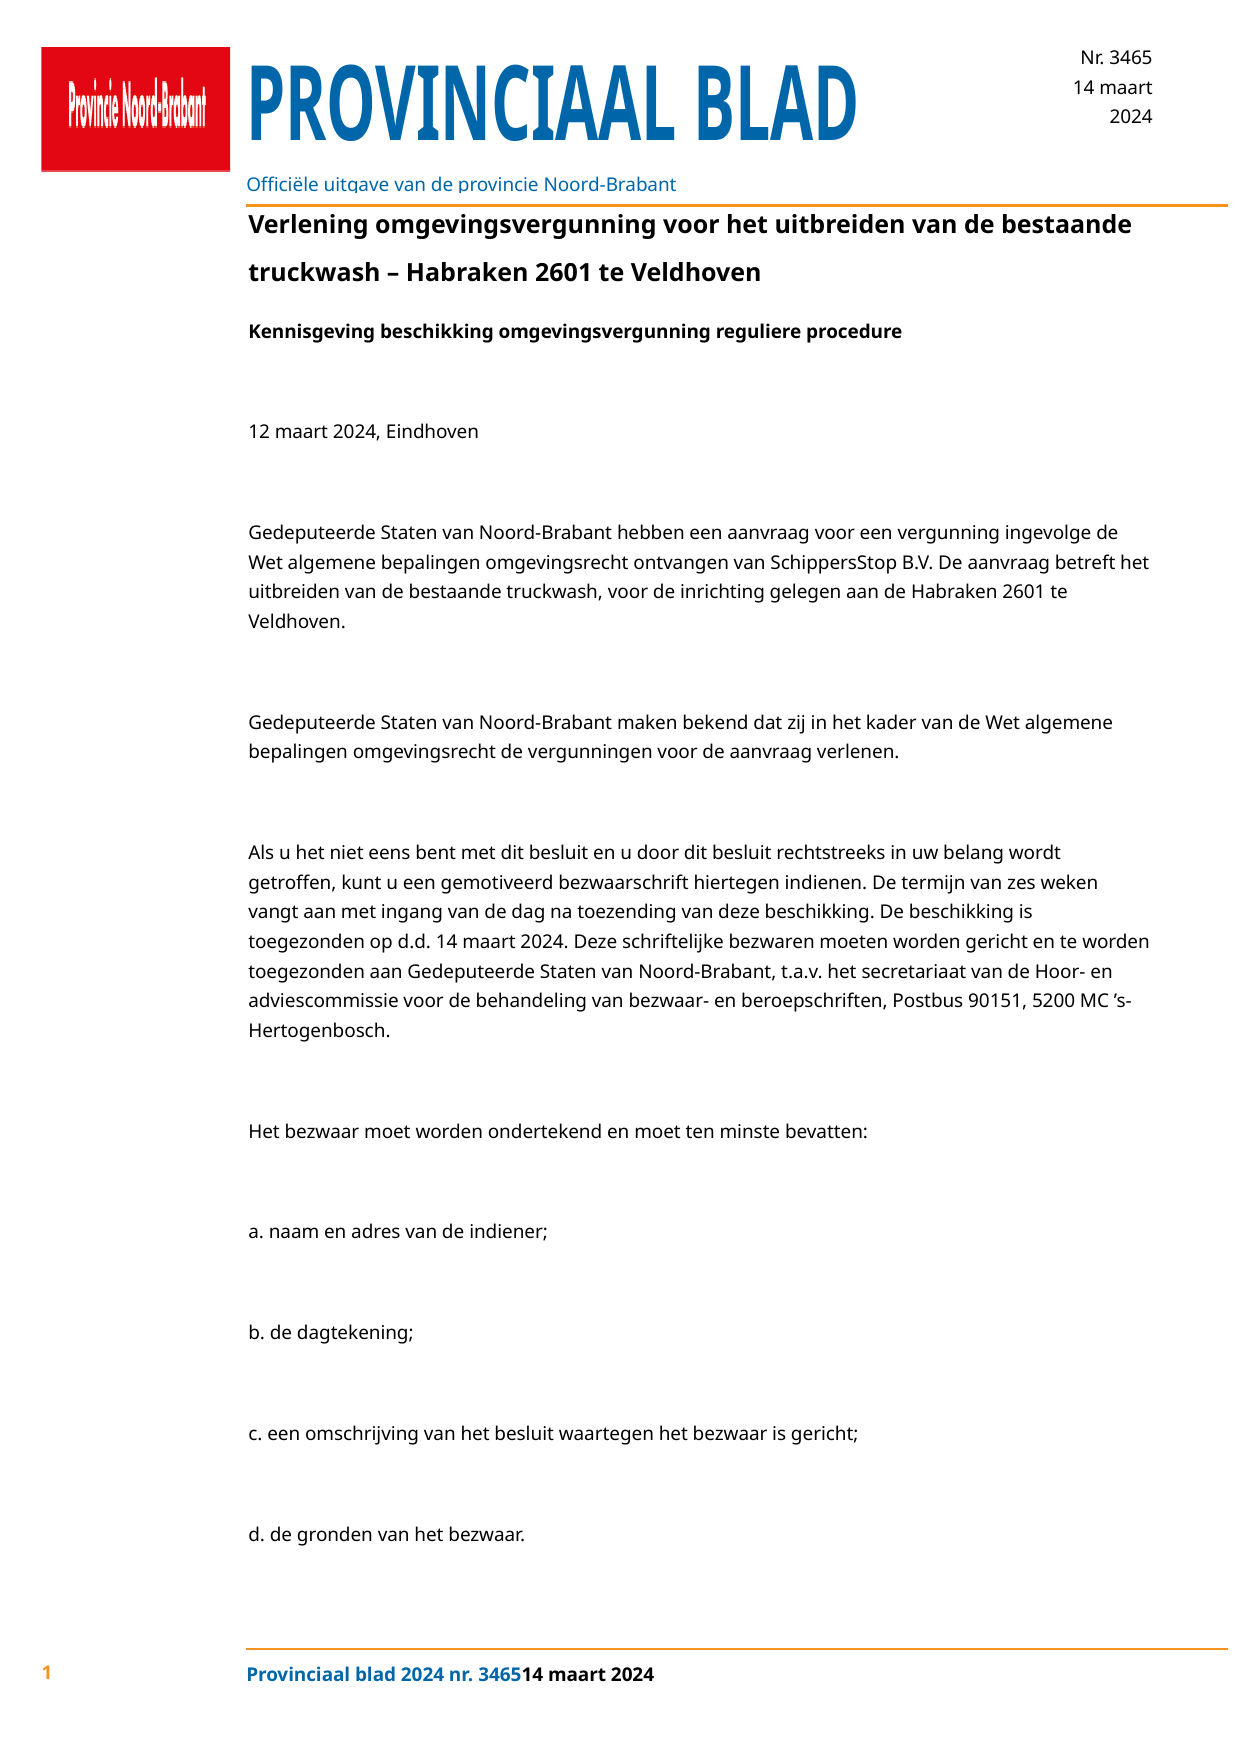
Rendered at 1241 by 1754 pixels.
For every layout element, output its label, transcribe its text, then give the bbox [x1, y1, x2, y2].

picture [41, 47, 231, 172]
text b. de dagtekening; [248, 1319, 1152, 1345]
text Kennisgeving beschikking omgevingsvergunning reguliere procedure [248, 318, 1152, 344]
text c. een omschrijving van het besluit waartegen het bezwaar is gericht; [248, 1420, 1152, 1446]
text Gedeputeerde Staten van Noord-Brabant maken bekend dat zij in het kader van de Wet algemene bepalingen omgevingsrecht de vergunningen voor de aanvraag verlenen. [248, 709, 1152, 764]
text a. naam en adres van de indiener; [248, 1219, 1152, 1244]
text Als u het niet eens bent met dit besluit en u door dit besluit rechtstreeks in uw belang wordt getroffen, kunt u een gemotiveerd bezwaarschrift hiertegen indienen. De termijn van zes weken vangt aan met ingang van de dag na toezending van deze beschikking. De beschikking is toegezonden op d.d. 14 maart 2024. Deze schriftelijke bezwaren moeten worden gericht en te worden toegezonden aan Gedeputeerde Staten van Noord-Brabant, t.a.v. het secretariaat van de Hoor- en adviescommissie voor de behandeling van bezwaar- en beroepschriften, Postbus 90151, 5200 MC ’s-Hertogenbosch. [248, 839, 1152, 1043]
text Het bezwaar moet worden ondertekend en moet ten minste bevatten: [248, 1118, 1152, 1144]
text 12 maart 2024, Eindhoven [248, 419, 1152, 444]
text Gedeputeerde Staten van Noord-Brabant hebben een aanvraag voor een vergunning ingevolge de Wet algemene bepalingen omgevingsrecht ontvangen van SchippersStop B.V. De aanvraag betreft het uitbreiden van de bestaande truckwash, voor de inrichting gelegen aan de Habraken 2601 te Veldhoven. [248, 519, 1152, 634]
text d. de gronden van het bezwaar. [248, 1521, 1152, 1547]
text Verlening omgevingsvergunning voor het uitbreiden van de bestaande truckwash – Habraken 2601 te Veldhoven [248, 207, 1152, 288]
